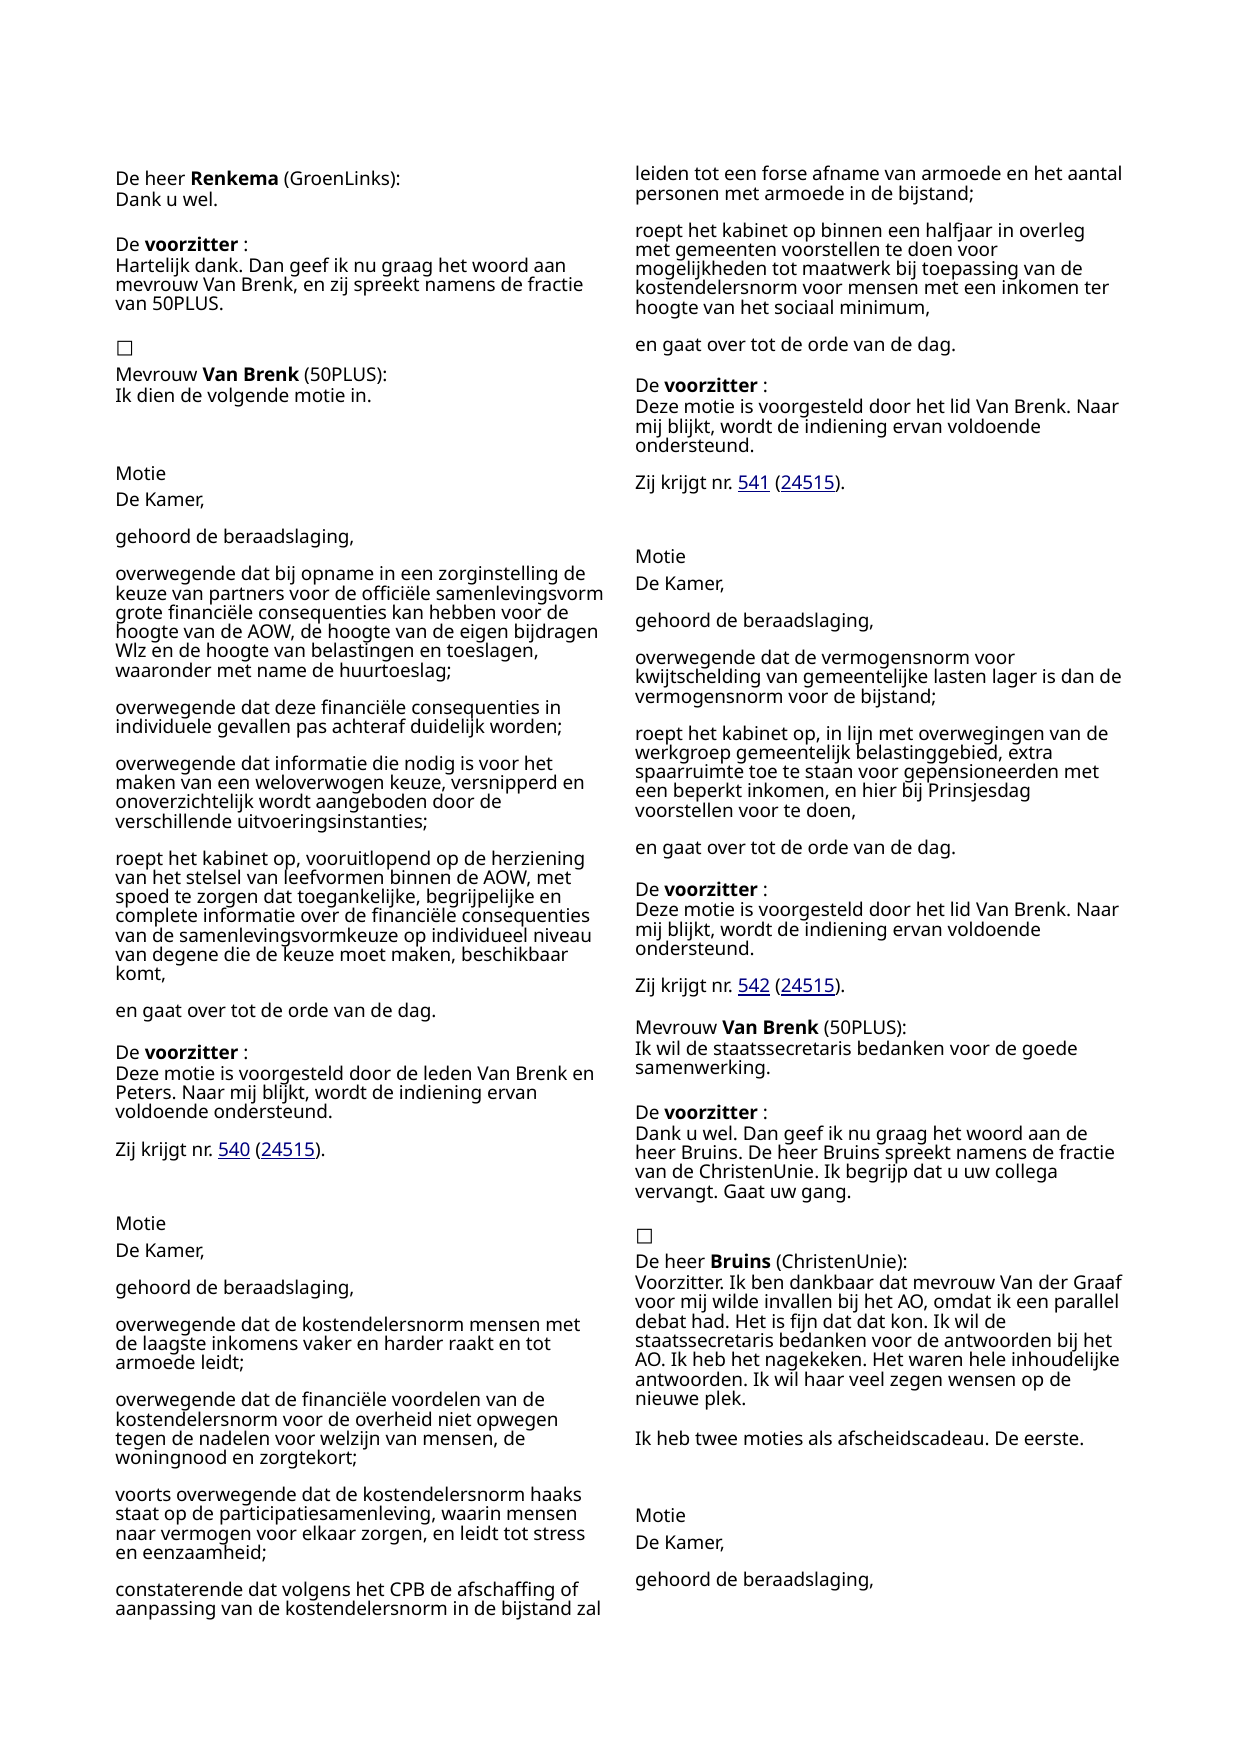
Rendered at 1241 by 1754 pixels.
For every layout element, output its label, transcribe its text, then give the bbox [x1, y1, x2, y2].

text ⬜ [635, 1223, 1125, 1248]
text De Kamer, [635, 1534, 1125, 1553]
text roept het kabinet op, vooruitlopend op de herziening van het stelsel van leefvormen binnen de AOW, met spoed te zorgen dat toegankelijke, begrijpelijke en complete informatie over de financiële consequenties van de samenlevingsvormkeuze op individueel niveau van degene die de keuze moet maken, beschikbaar komt, [115, 850, 605, 984]
text Zij krijgt nr. 541 (24515). [635, 474, 1125, 493]
text overwegende dat de kostendelersnorm mensen met de laagste inkomens vaker en harder raakt en tot armoede leidt; [115, 1316, 605, 1374]
text Motie [115, 460, 605, 485]
text Deze motie is voorgesteld door het lid Van Brenk. Naar mij blijkt, wordt de indiening ervan voldoende ondersteund. [635, 901, 1125, 959]
text Voorzitter. Ik ben dankbaar dat mevrouw Van der Graaf voor mij wilde invallen bij het AO, omdat ik een parallel debat had. Het is fijn dat dat kon. Ik wil de staatssecretaris bedanken voor de antwoorden bij het AO. Ik heb het nagekeken. Het waren hele inhoudelijke antwoorden. Ik wil haar veel zegen wensen op de nieuwe plek. [635, 1274, 1125, 1409]
text Deze motie is voorgesteld door de leden Van Brenk en Peters. Naar mij blijkt, wordt de indiening ervan voldoende ondersteund. [115, 1065, 605, 1123]
text Hartelijk dank. Dan geef ik nu graag het woord aan mevrouw Van Brenk, en zij spreekt namens de fractie van 50PLUS. [115, 257, 605, 315]
text Motie [635, 1503, 1125, 1528]
text ⬜ [115, 336, 605, 361]
text overwegende dat bij opname in een zorginstelling de keuze van partners voor de officiële samenlevingsvorm grote financiële consequenties kan hebben voor de hoogte van de AOW, de hoogte van de eigen bijdragen Wlz en de hoogte van belastingen en toeslagen, waaronder met name de huurtoeslag; [115, 565, 605, 681]
text De Kamer, [115, 491, 605, 511]
text Dank u wel. [115, 191, 605, 210]
text De voorzitter : [635, 1099, 1125, 1125]
text De heer Renkema (GroenLinks): [115, 165, 605, 191]
text voorts overwegende dat de kostendelersnorm haaks staat op de participatiesamenleving, waarin mensen naar vermogen voor elkaar zorgen, en leidt tot stress en eenzaamheid; [115, 1486, 605, 1563]
text De voorzitter : [115, 231, 605, 257]
text De voorzitter : [635, 876, 1125, 901]
text gehoord de beraadslaging, [115, 528, 605, 548]
text Ik heb twee moties als afscheidscadeau. De eerste. [635, 1430, 1125, 1449]
text De Kamer, [635, 575, 1125, 594]
text De voorzitter : [635, 373, 1125, 398]
text Dank u wel. Dan geef ik nu graag het woord aan de heer Bruins. De heer Bruins spreekt namens de fractie van de ChristenUnie. Ik begrijp dat u uw collega vervangt. Gaat uw gang. [635, 1125, 1125, 1202]
text leiden tot een forse afname van armoede en het aantal personen met armoede in de bijstand; [635, 165, 1125, 204]
text gehoord de beraadslaging, [635, 612, 1125, 631]
text en gaat over tot de orde van de dag. [635, 839, 1125, 858]
text Motie [635, 543, 1125, 569]
text en gaat over tot de orde van de dag. [115, 1002, 605, 1022]
text overwegende dat de vermogensnorm voor kwijtschelding van gemeentelijke lasten lager is dan de vermogensnorm voor de bijstand; [635, 649, 1125, 707]
text roept het kabinet op, in lijn met overwegingen van de werkgroep gemeentelijk belastinggebied, extra spaarruimte toe te staan voor gepensioneerden met een beperkt inkomen, en hier bij Prinsjesdag voorstellen voor te doen, [635, 725, 1125, 821]
text Zij krijgt nr. 542 (24515). [635, 977, 1125, 996]
text Ik dien de volgende motie in. [115, 387, 605, 406]
text overwegende dat deze financiële consequenties in individuele gevallen pas achteraf duidelijk worden; [115, 699, 605, 737]
text overwegende dat informatie die nodig is voor het maken van een weloverwogen keuze, versnipperd en onoverzichtelijk wordt aangeboden door de verschillende uitvoeringsinstanties; [115, 755, 605, 832]
text De voorzitter : [115, 1039, 605, 1065]
text gehoord de beraadslaging, [635, 1571, 1125, 1591]
text gehoord de beraadslaging, [115, 1279, 605, 1298]
text Deze motie is voorgesteld door het lid Van Brenk. Naar mij blijkt, wordt de indiening ervan voldoende ondersteund. [635, 398, 1125, 456]
text constaterende dat volgens het CPB de afschaffing of aanpassing van de kostendelersnorm in de bijstand zal [115, 1581, 605, 1619]
text De heer Bruins (ChristenUnie): [635, 1248, 1125, 1274]
text Mevrouw Van Brenk (50PLUS): [115, 361, 605, 387]
text Zij krijgt nr. 540 (24515). [115, 1141, 605, 1160]
text Mevrouw Van Brenk (50PLUS): [635, 1014, 1125, 1040]
text Ik wil de staatssecretaris bedanken voor de goede samenwerking. [635, 1040, 1125, 1078]
text De Kamer, [115, 1242, 605, 1261]
text en gaat over tot de orde van de dag. [635, 336, 1125, 355]
text Motie [115, 1210, 605, 1236]
text overwegende dat de financiële voordelen van de kostendelersnorm voor de overheid niet opwegen tegen de nadelen voor welzijn van mensen, de woningnood en zorgtekort; [115, 1391, 605, 1468]
text roept het kabinet op binnen een halfjaar in overleg met gemeenten voorstellen te doen voor mogelijkheden tot maatwerk bij toepassing van de kostendelersnorm voor mensen met een inkomen ter hoogte van het sociaal minimum, [635, 222, 1125, 318]
